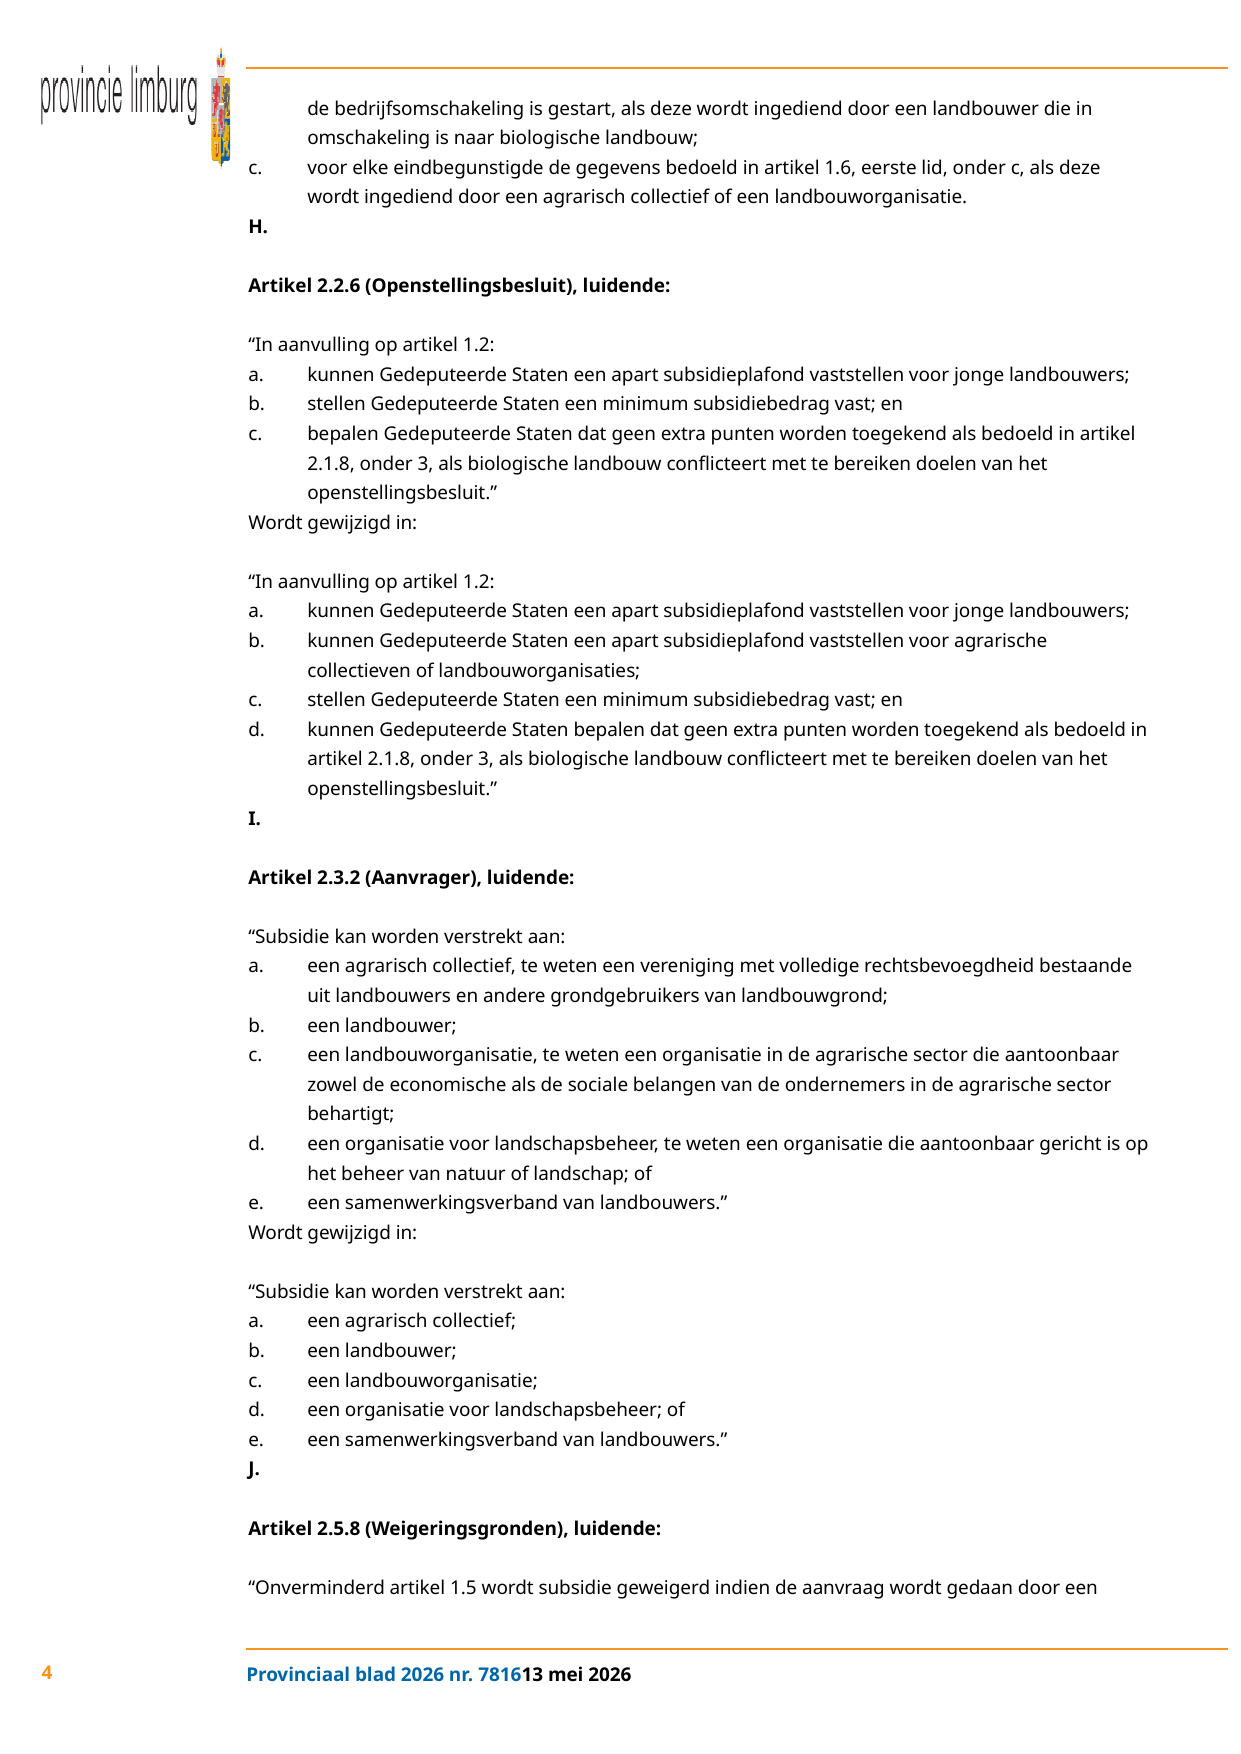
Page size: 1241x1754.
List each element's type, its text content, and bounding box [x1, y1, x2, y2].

list kunnen Gedeputeerde Staten bepalen dat geen extra punten worden toegekend als bedoeld in artikel 2.1.8, onder 3, als biologische landbouw conflicteert met te bereiken doelen van het openstellingsbesluit.” [248, 716, 1152, 801]
list een agrarisch collectief, te weten een vereniging met volledige rechtsbevoegdheid bestaande uit landbouwers en andere grondgebruikers van landbouwgrond; [248, 953, 1152, 1008]
text “Subsidie kan worden verstrekt aan: [248, 923, 1152, 949]
list een organisatie voor landschapsbeheer; of [248, 1396, 1152, 1422]
text Artikel 2.2.6 (Openstellingsbesluit), luidende: [248, 272, 1152, 298]
list voor elke eindbegunstigde de gegevens bedoeld in artikel 1.6, eerste lid, onder c, als deze wordt ingediend door een agrarisch collectief of een landbouworganisatie. [248, 154, 1152, 209]
list kunnen Gedeputeerde Staten een apart subsidieplafond vaststellen voor jonge landbouwers; [248, 598, 1152, 623]
list een landbouwer; [248, 1012, 1152, 1038]
list een organisatie voor landschapsbeheer, te weten een organisatie die aantoonbaar gericht is op het beheer van natuur of landschap; of [248, 1130, 1152, 1186]
list een samenwerkingsverband van landbouwers.” [248, 1426, 1152, 1452]
list kunnen Gedeputeerde Staten een apart subsidieplafond vaststellen voor agrarische collectieven of landbouworganisaties; [248, 627, 1152, 683]
text H. [248, 213, 1152, 239]
text Wordt gewijzigd in: [248, 509, 1152, 535]
list kunnen Gedeputeerde Staten een apart subsidieplafond vaststellen voor jonge landbouwers; [248, 361, 1152, 387]
list een samenwerkingsverband van landbouwers.” [248, 1189, 1152, 1215]
text “In aanvulling op artikel 1.2: [248, 331, 1152, 357]
list een landbouworganisatie; [248, 1367, 1152, 1393]
picture [41, 47, 231, 172]
text I. [248, 805, 1152, 831]
text Artikel 2.5.8 (Weigeringsgronden), luidende: [248, 1515, 1152, 1541]
list bepalen Gedeputeerde Staten dat geen extra punten worden toegekend als bedoeld in artikel 2.1.8, onder 3, als biologische landbouw conflicteert met te bereiken doelen van het openstellingsbesluit.” [248, 420, 1152, 505]
list een landbouwer; [248, 1337, 1152, 1363]
list de bedrijfsomschakeling is gestart, als deze wordt ingediend door een landbouwer die in omschakeling is naar biologische landbouw; [248, 95, 1152, 150]
text Artikel 2.3.2 (Aanvrager), luidende: [248, 864, 1152, 890]
text “In aanvulling op artikel 1.2: [248, 568, 1152, 594]
list een agrarisch collectief; [248, 1308, 1152, 1333]
list stellen Gedeputeerde Staten een minimum subsidiebedrag vast; en [248, 686, 1152, 712]
text Wordt gewijzigd in: [248, 1219, 1152, 1245]
list stellen Gedeputeerde Staten een minimum subsidiebedrag vast; en [248, 391, 1152, 416]
list een landbouworganisatie, te weten een organisatie in de agrarische sector die aantoonbaar zowel de economische als de sociale belangen van de ondernemers in de agrarische sector behartigt; [248, 1041, 1152, 1126]
text “Subsidie kan worden verstrekt aan: [248, 1278, 1152, 1304]
text J. [248, 1456, 1152, 1481]
text “Onverminderd artikel 1.5 wordt subsidie geweigerd indien de aanvraag wordt gedaan door een [248, 1574, 1152, 1600]
